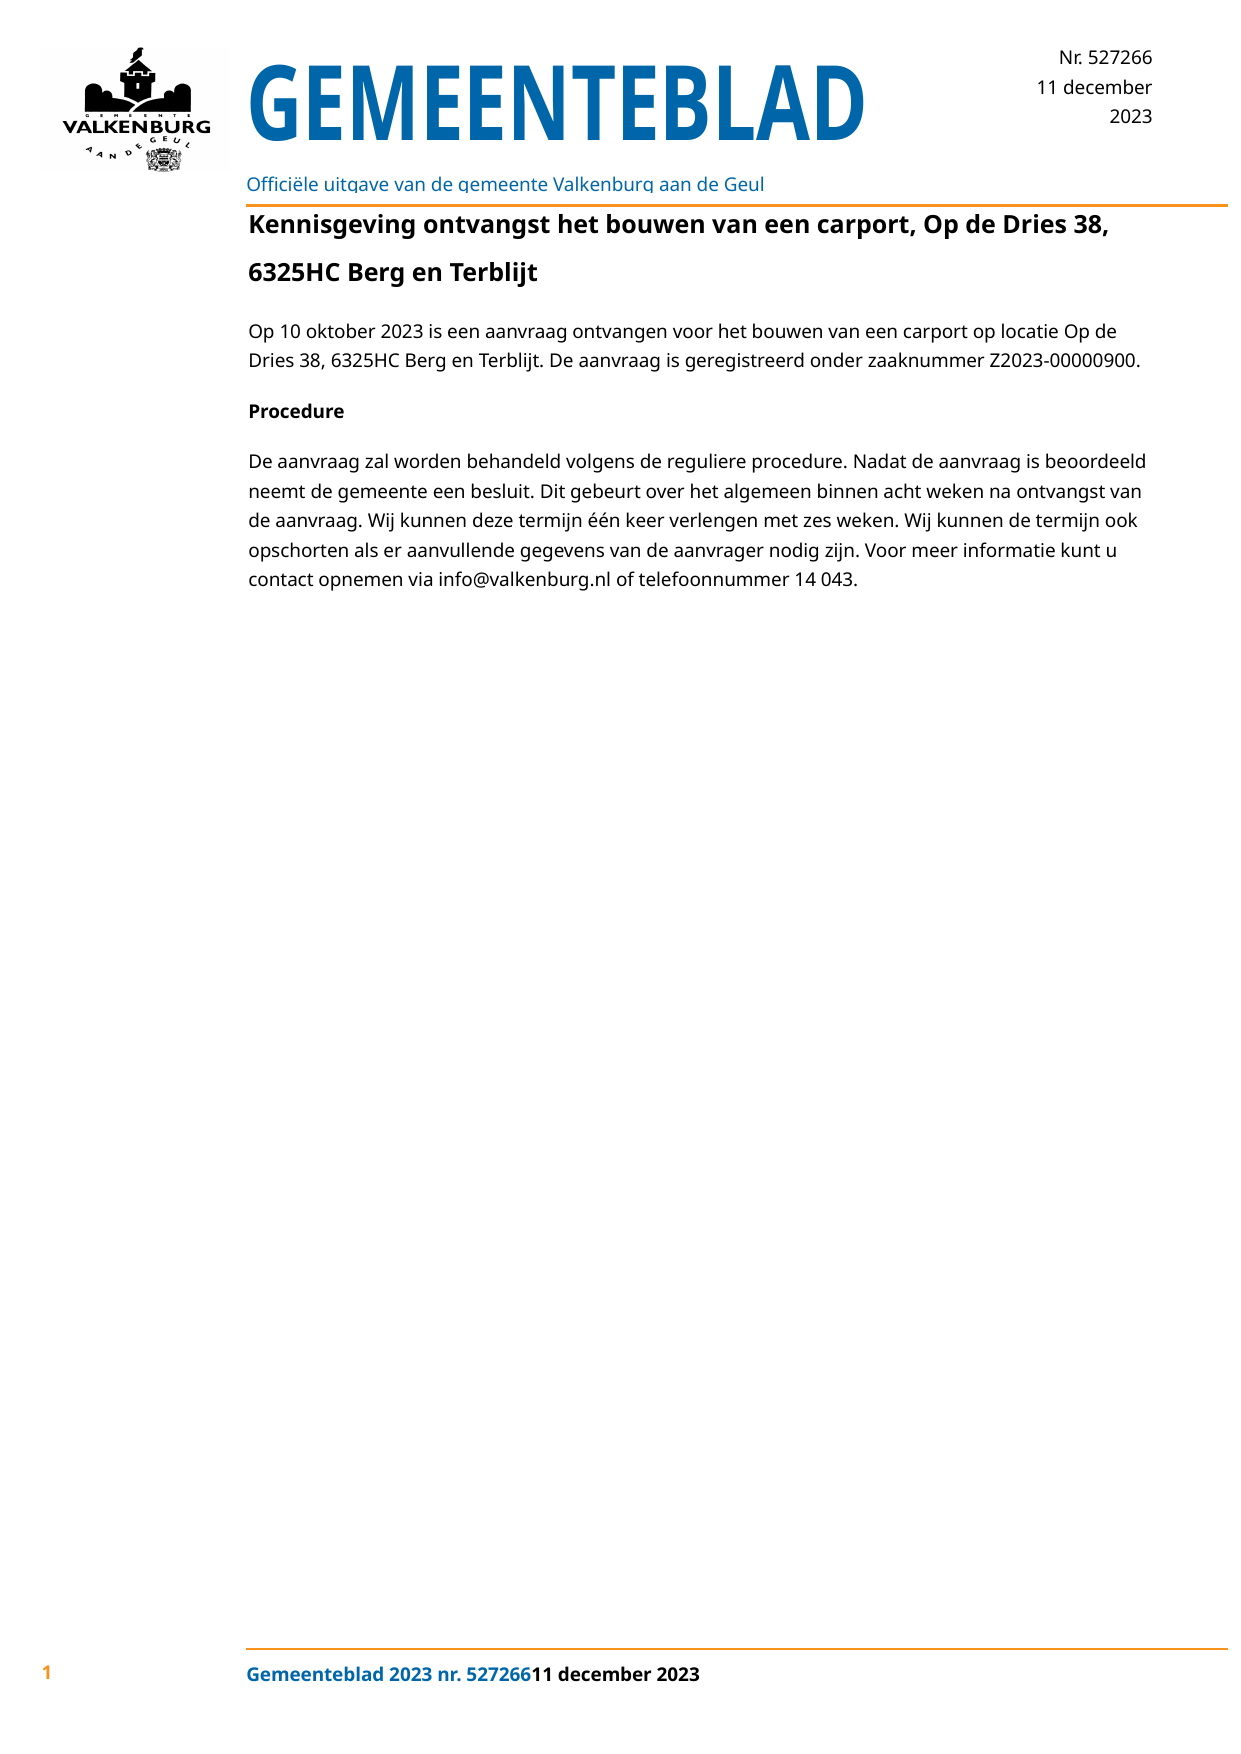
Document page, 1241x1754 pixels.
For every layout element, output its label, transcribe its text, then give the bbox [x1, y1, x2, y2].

text Op 10 oktober 2023 is een aanvraag ontvangen voor het bouwen van een carport op locatie Op de Dries 38, 6325HC Berg en Terblijt. De aanvraag is geregistreerd onder zaaknummer Z2023-00000900. [248, 318, 1152, 373]
text De aanvraag zal worden behandeld volgens de reguliere procedure. Nadat de aanvraag is beoordeeld neemt de gemeente een besluit. Dit gebeurt over het algemeen binnen acht weken na ontvangst van de aanvraag. Wij kunnen deze termijn één keer verlengen met zes weken. Wij kunnen de termijn ook opschorten als er aanvullende gegevens van de aanvrager nodig zijn. Voor meer informatie kunt u contact opnemen via info@valkenburg.nl of telefoonnummer 14 043. [248, 448, 1152, 592]
text Kennisgeving ontvangst het bouwen van een carport, Op de Dries 38, 6325HC Berg en Terblijt [248, 207, 1152, 288]
text Procedure [248, 398, 1152, 424]
picture [41, 47, 231, 172]
